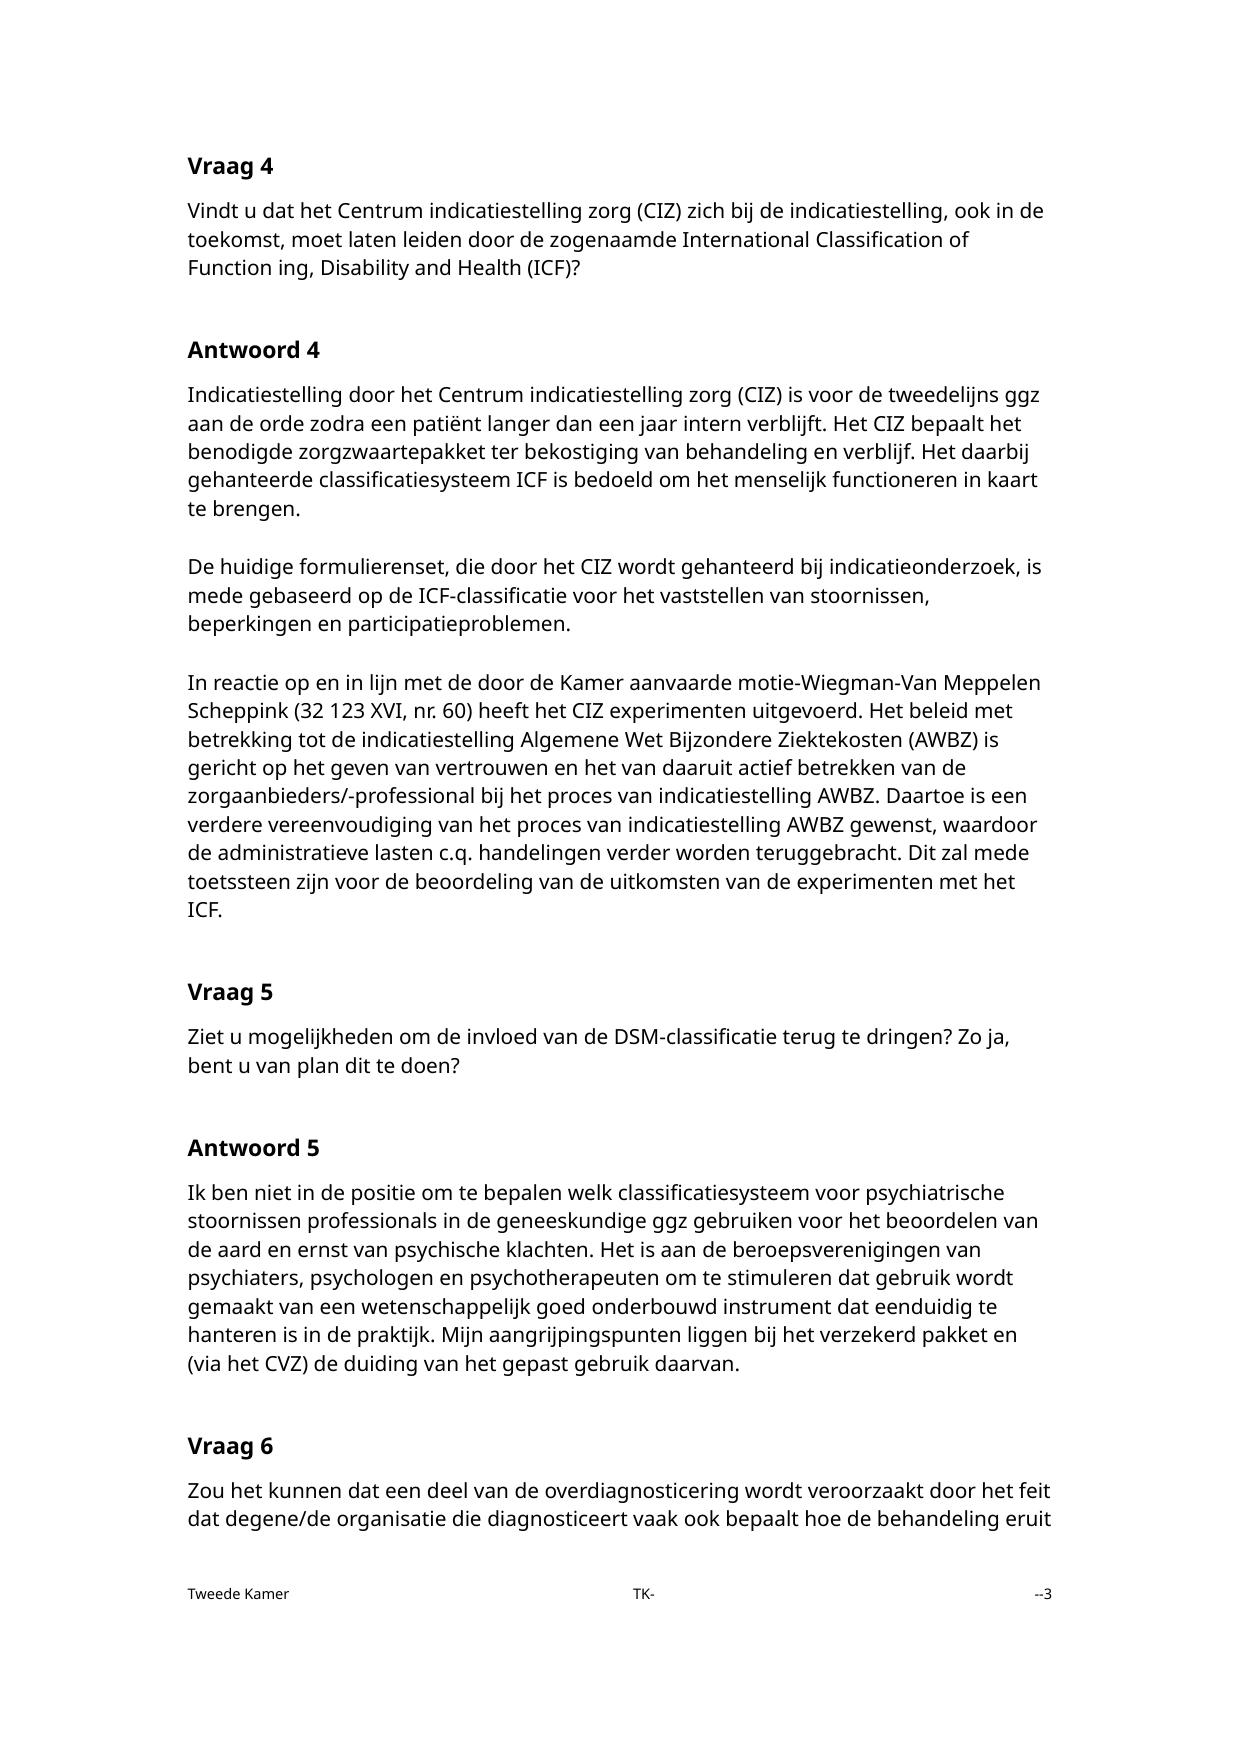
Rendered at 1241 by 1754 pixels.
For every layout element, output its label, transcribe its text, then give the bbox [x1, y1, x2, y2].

text Indicatiestelling door het Centrum indicatiestelling zorg (CIZ) is voor de tweedelijns ggz aan de orde zodra een patiënt langer dan een jaar intern verblijft. Het CIZ bepaalt het benodigde zorgzwaartepakket ter bekostiging van behandeling en verblijf. Het daarbij gehanteerde classificatiesysteem ICF is bedoeld om het menselijk functioneren in kaart te brengen. [187, 380, 1053, 522]
subtitle Vraag 4 [187, 150, 1053, 181]
text De huidige formulierenset, die door het CIZ wordt gehanteerd bij indicatieonderzoek, is mede gebaseerd op de ICF-classificatie voor het vaststellen van stoornissen, beperkingen en participatieproblemen. [187, 552, 1053, 638]
subtitle Vraag 5 [187, 976, 1053, 1007]
text Ziet u mogelijkheden om de invloed van de DSM-classificatie terug te dringen? Zo ja, bent u van plan dit te doen? [187, 1022, 1053, 1079]
subtitle Antwoord 5 [187, 1132, 1053, 1163]
text Ik ben niet in de positie om te bepalen welk classificatiesysteem voor psychiatrische stoornissen professionals in de geneeskundige ggz gebruiken voor het beoordelen van de aard en ernst van psychische klachten. Het is aan de beroepsverenigingen van psychiaters, psychologen en psychotherapeuten om te stimuleren dat gebruik wordt gemaakt van een wetenschappelijk goed onderbouwd instrument dat eenduidig te hanteren is in de praktijk. Mijn aangrijpingspunten liggen bij het verzekerd pakket en (via het CVZ) de duiding van het gepast gebruik daarvan. [187, 1178, 1053, 1377]
subtitle Antwoord 4 [187, 334, 1053, 365]
text In reactie op en in lijn met de door de Kamer aanvaarde motie-Wiegman-Van Meppelen Scheppink (32 123 XVI, nr. 60) heeft het CIZ experimenten uitgevoerd. Het beleid met betrekking tot de indicatiestelling Algemene Wet Bijzondere Ziektekosten (AWBZ) is gericht op het geven van vertrouwen en het van daaruit actief betrekken van de zorgaanbieders/-professional bij het proces van indicatiestelling AWBZ. Daartoe is een verdere vereenvoudiging van het proces van indicatiestelling AWBZ gewenst, waardoor de administratieve lasten c.q. handelingen verder worden teruggebracht. Dit zal mede toetssteen zijn voor de beoordeling van de uitkomsten van de experimenten met het ICF. [187, 668, 1053, 924]
text Vindt u dat het Centrum indicatiestelling zorg (CIZ) zich bij de indicatiestelling, ook in de toekomst, moet laten leiden door de zogenaamde International Classification of Function ing, Disability and Health (ICF)? [187, 196, 1053, 282]
text Zou het kunnen dat een deel van de overdiagnosticering wordt veroorzaakt door het feit dat degene/de organisatie die diagnosticeert vaak ook bepaalt hoe de behandeling eruit [187, 1476, 1053, 1533]
subtitle Vraag 6 [187, 1430, 1053, 1461]
